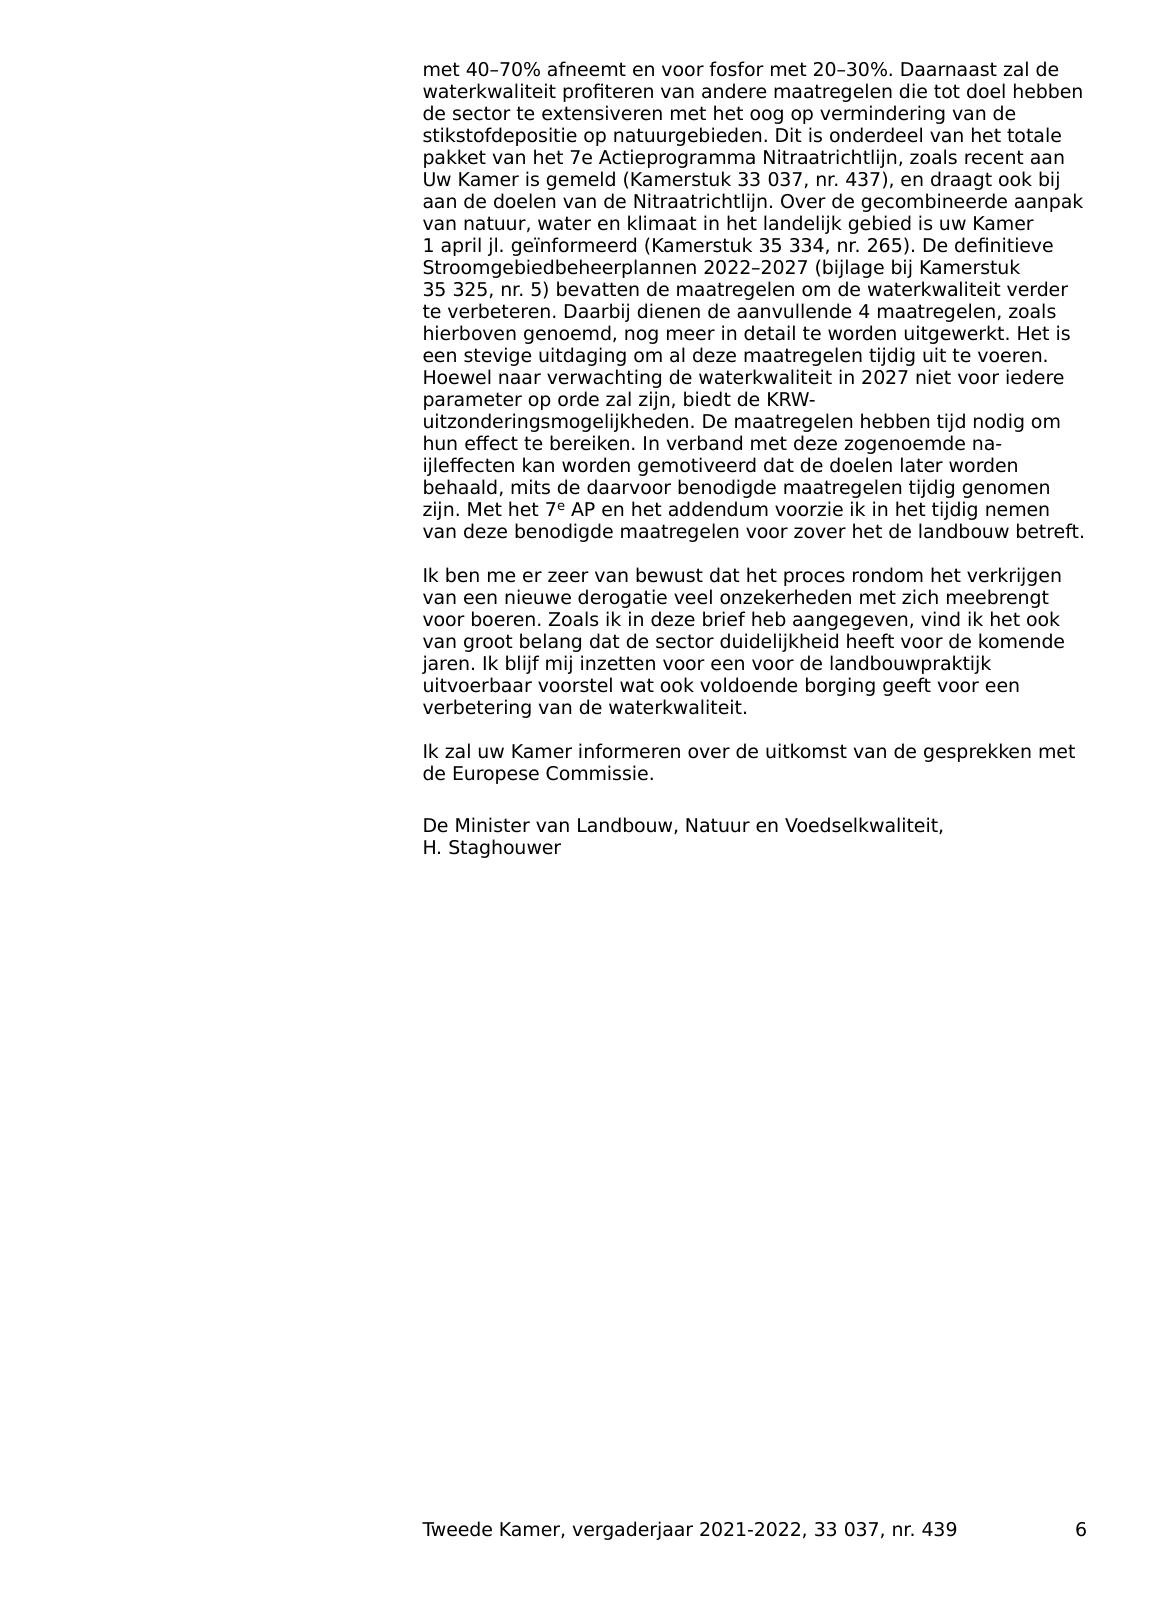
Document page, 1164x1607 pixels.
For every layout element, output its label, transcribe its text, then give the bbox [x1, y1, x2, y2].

text De Minister van Landbouw, Natuur en Voedselkwaliteit, H. Staghouwer [422, 815, 1087, 859]
text met 40–70% afneemt en voor fosfor met 20–30%. Daarnaast zal de waterkwaliteit profiteren van andere maatregelen die tot doel hebben de sector te extensiveren met het oog op vermindering van de stikstofdepositie op natuurgebieden. Dit is onderdeel van het totale pakket van het 7e Actieprogramma Nitraatrichtlijn, zoals recent aan Uw Kamer is gemeld (Kamerstuk 33 037, nr. 437), en draagt ook bij aan de doelen van de Nitraatrichtlijn. Over de gecombineerde aanpak van natuur, water en klimaat in het landelijk gebied is uw Kamer 1 april jl. geïnformeerd (Kamerstuk 35 334, nr. 265). De definitieve Stroomgebiedbeheerplannen 2022–2027 (bijlage bij Kamerstuk 35 325, nr. 5) bevatten de maatregelen om de waterkwaliteit verder te verbeteren. Daarbij dienen de aanvullende 4 maatregelen, zoals hierboven genoemd, nog meer in detail te worden uitgewerkt. Het is een stevige uitdaging om al deze maatregelen tijdig uit te voeren. Hoewel naar verwachting de waterkwaliteit in 2027 niet voor iedere parameter op orde zal zijn, biedt de KRW-uitzonderingsmogelijkheden. De maatregelen hebben tijd nodig om hun effect te bereiken. In verband met deze zogenoemde na-ijleffecten kan worden gemotiveerd dat de doelen later worden behaald, mits de daarvoor benodigde maatregelen tijdig genomen zijn. Met het 7e AP en het addendum voorzie ik in het tijdig nemen van deze benodigde maatregelen voor zover het de landbouw betreft. [422, 59, 1087, 543]
text Ik zal uw Kamer informeren over de uitkomst van de gesprekken met de Europese Commissie. [422, 741, 1087, 785]
text Ik ben me er zeer van bewust dat het proces rondom het verkrijgen van een nieuwe derogatie veel onzekerheden met zich meebrengt voor boeren. Zoals ik in deze brief heb aangegeven, vind ik het ook van groot belang dat de sector duidelijkheid heeft voor de komende jaren. Ik blijf mij inzetten voor een voor de landbouwpraktijk uitvoerbaar voorstel wat ook voldoende borging geeft voor een verbetering van de waterkwaliteit. [422, 565, 1087, 719]
